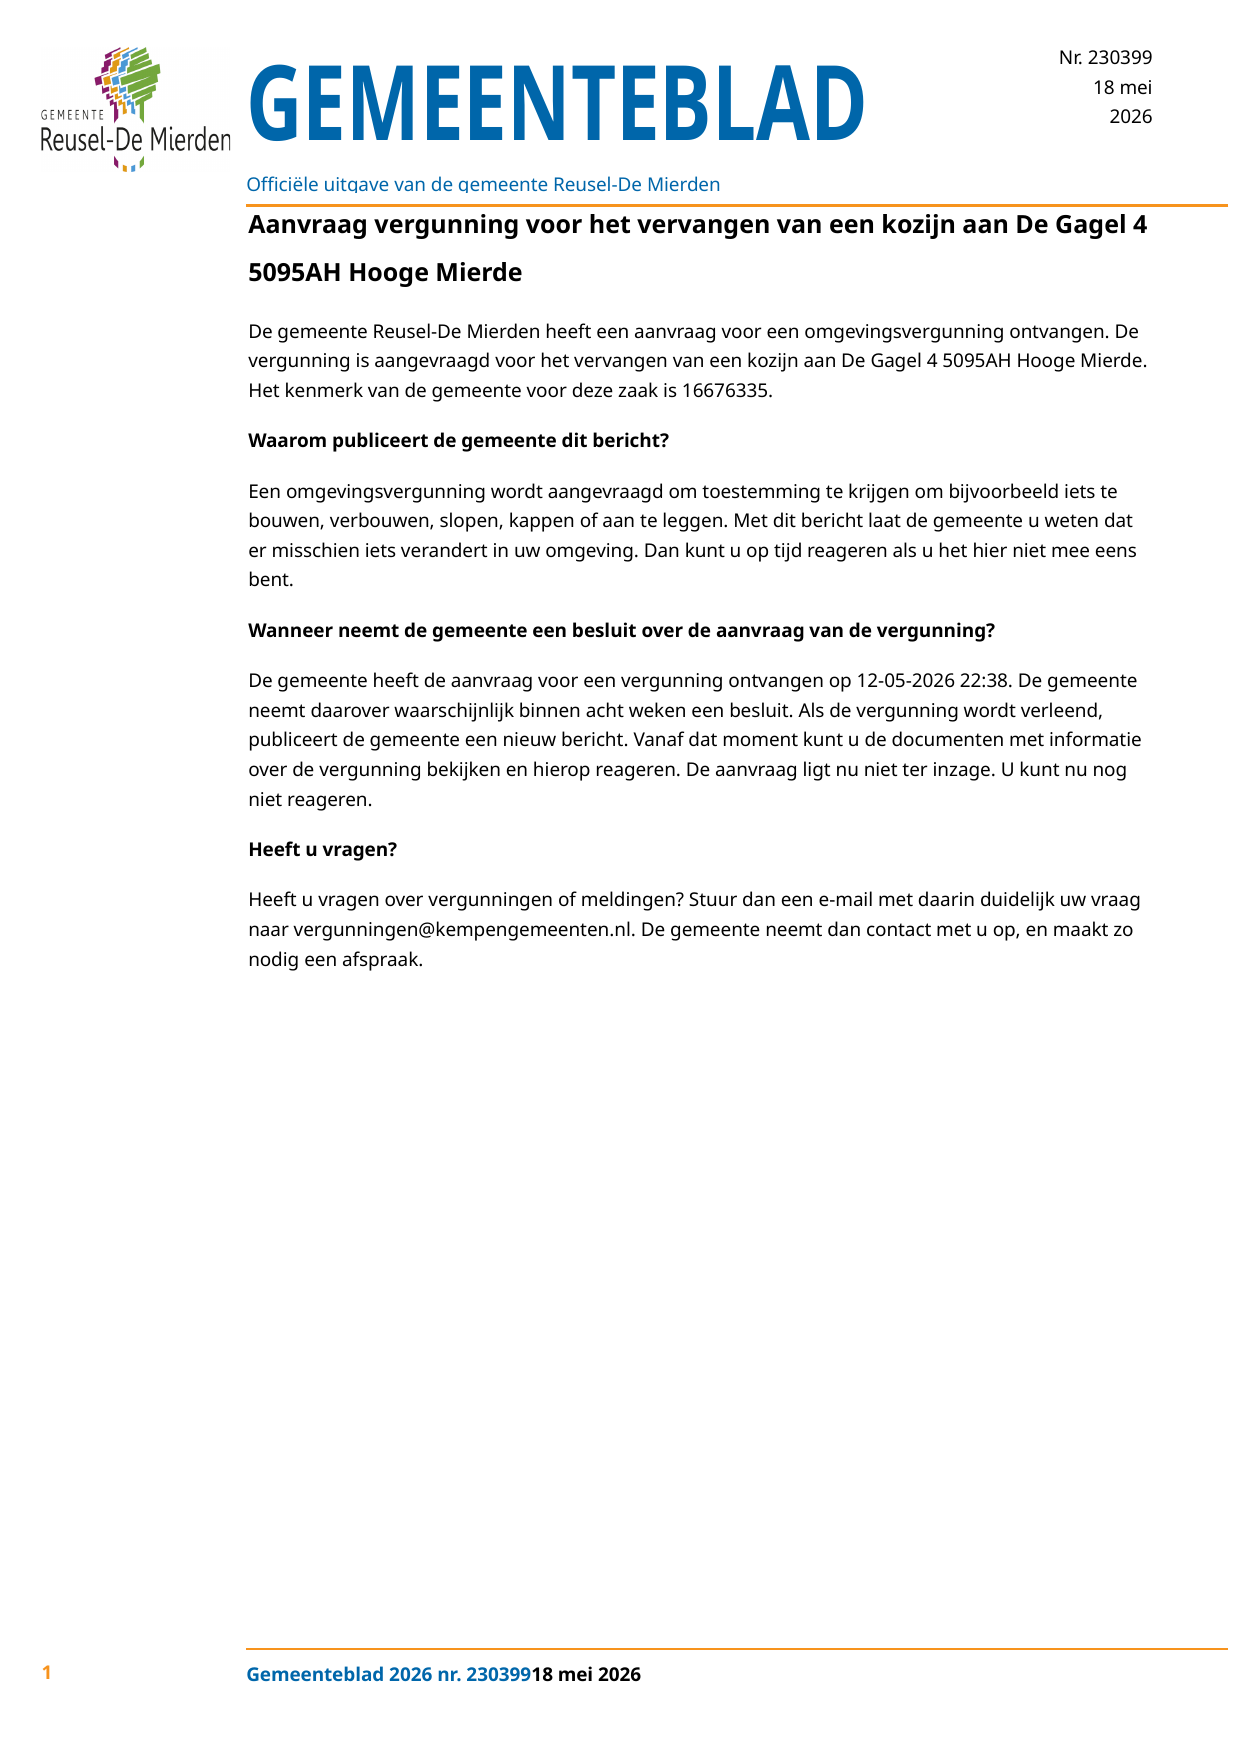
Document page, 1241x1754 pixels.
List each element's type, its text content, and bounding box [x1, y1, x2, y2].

text Heeft u vragen? [248, 836, 1152, 862]
text Aanvraag vergunning voor het vervangen van een kozijn aan De Gagel 4 5095AH Hooge Mierde [248, 207, 1152, 288]
text Wanneer neemt de gemeente een besluit over de aanvraag van de vergunning? [248, 617, 1152, 643]
text Heeft u vragen over vergunningen of meldingen? Stuur dan een e-mail met daarin duidelijk uw vraag naar vergunningen@kempengemeenten.nl. De gemeente neemt dan contact met u op, en maakt zo nodig een afspraak. [248, 887, 1152, 972]
text De gemeente heeft de aanvraag voor een vergunning ontvangen op 12-05-2026 22:38. De gemeente neemt daarover waarschijnlijk binnen acht weken een besluit. Als de vergunning wordt verleend, publiceert de gemeente een nieuw bericht. Vanaf dat moment kunt u de documenten met informatie over de vergunning bekijken en hierop reageren. De aanvraag ligt nu niet ter inzage. U kunt nu nog niet reageren. [248, 667, 1152, 812]
text Een omgevingsvergunning wordt aangevraagd om toestemming te krijgen om bijvoorbeeld iets te bouwen, verbouwen, slopen, kappen of aan te leggen. Met dit bericht laat de gemeente u weten dat er misschien iets verandert in uw omgeving. Dan kunt u op tijd reageren als u het hier niet mee eens bent. [248, 478, 1152, 592]
text De gemeente Reusel-De Mierden heeft een aanvraag voor een omgevingsvergunning ontvangen. De vergunning is aangevraagd voor het vervangen van een kozijn aan De Gagel 4 5095AH Hooge Mierde. Het kenmerk van de gemeente voor deze zaak is 16676335. [248, 318, 1152, 403]
picture [41, 47, 231, 172]
text Waarom publiceert de gemeente dit bericht? [248, 427, 1152, 453]
